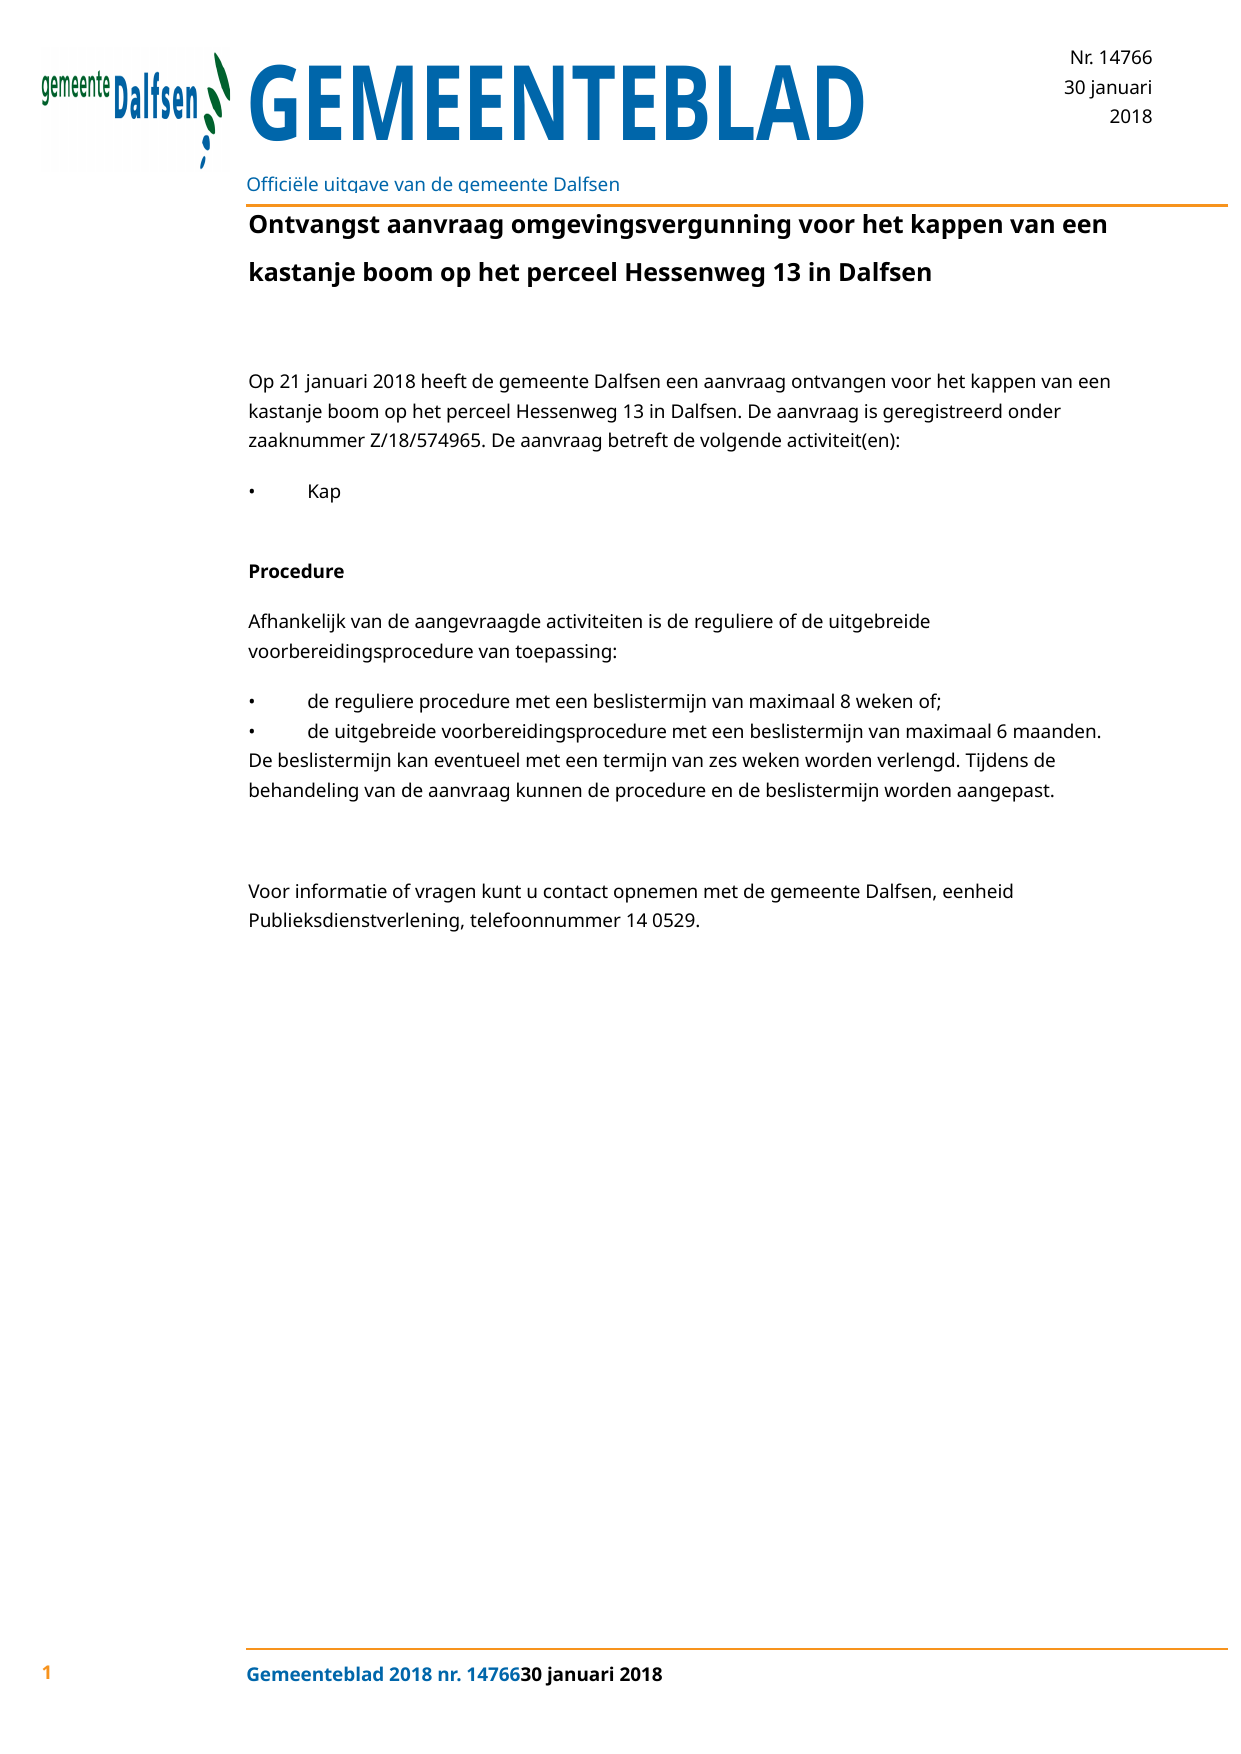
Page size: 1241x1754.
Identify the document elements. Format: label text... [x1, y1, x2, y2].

text Ontvangst aanvraag omgevingsvergunning voor het kappen van een kastanje boom op het perceel Hessenweg 13 in Dalfsen [248, 207, 1152, 288]
picture [41, 47, 231, 172]
text Voor informatie of vragen kunt u contact opnemen met de gemeente Dalfsen, eenheid Publieksdienstverlening, telefoonnummer 14 0529. [248, 878, 1152, 933]
text Op 21 januari 2018 heeft de gemeente Dalfsen een aanvraag ontvangen voor het kappen van een kastanje boom op het perceel Hessenweg 13 in Dalfsen. De aanvraag is geregistreerd onder zaaknummer Z/18/574965. De aanvraag betreft de volgende activiteit(en): [248, 368, 1152, 453]
list de uitgebreide voorbereidingsprocedure met een beslistermijn van maximaal 6 maanden. [248, 718, 1152, 744]
list Kap [248, 478, 1152, 504]
list de reguliere procedure met een beslistermijn van maximaal 8 weken of; [248, 688, 1152, 714]
text Afhankelijk van de aangevraagde activiteiten is de reguliere of de uitgebreide voorbereidingsprocedure van toepassing: [248, 608, 1152, 664]
text De beslistermijn kan eventueel met een termijn van zes weken worden verlengd. Tijdens de behandeling van de aanvraag kunnen de procedure en de beslistermijn worden aangepast. [248, 747, 1152, 803]
text Procedure [248, 558, 1152, 584]
